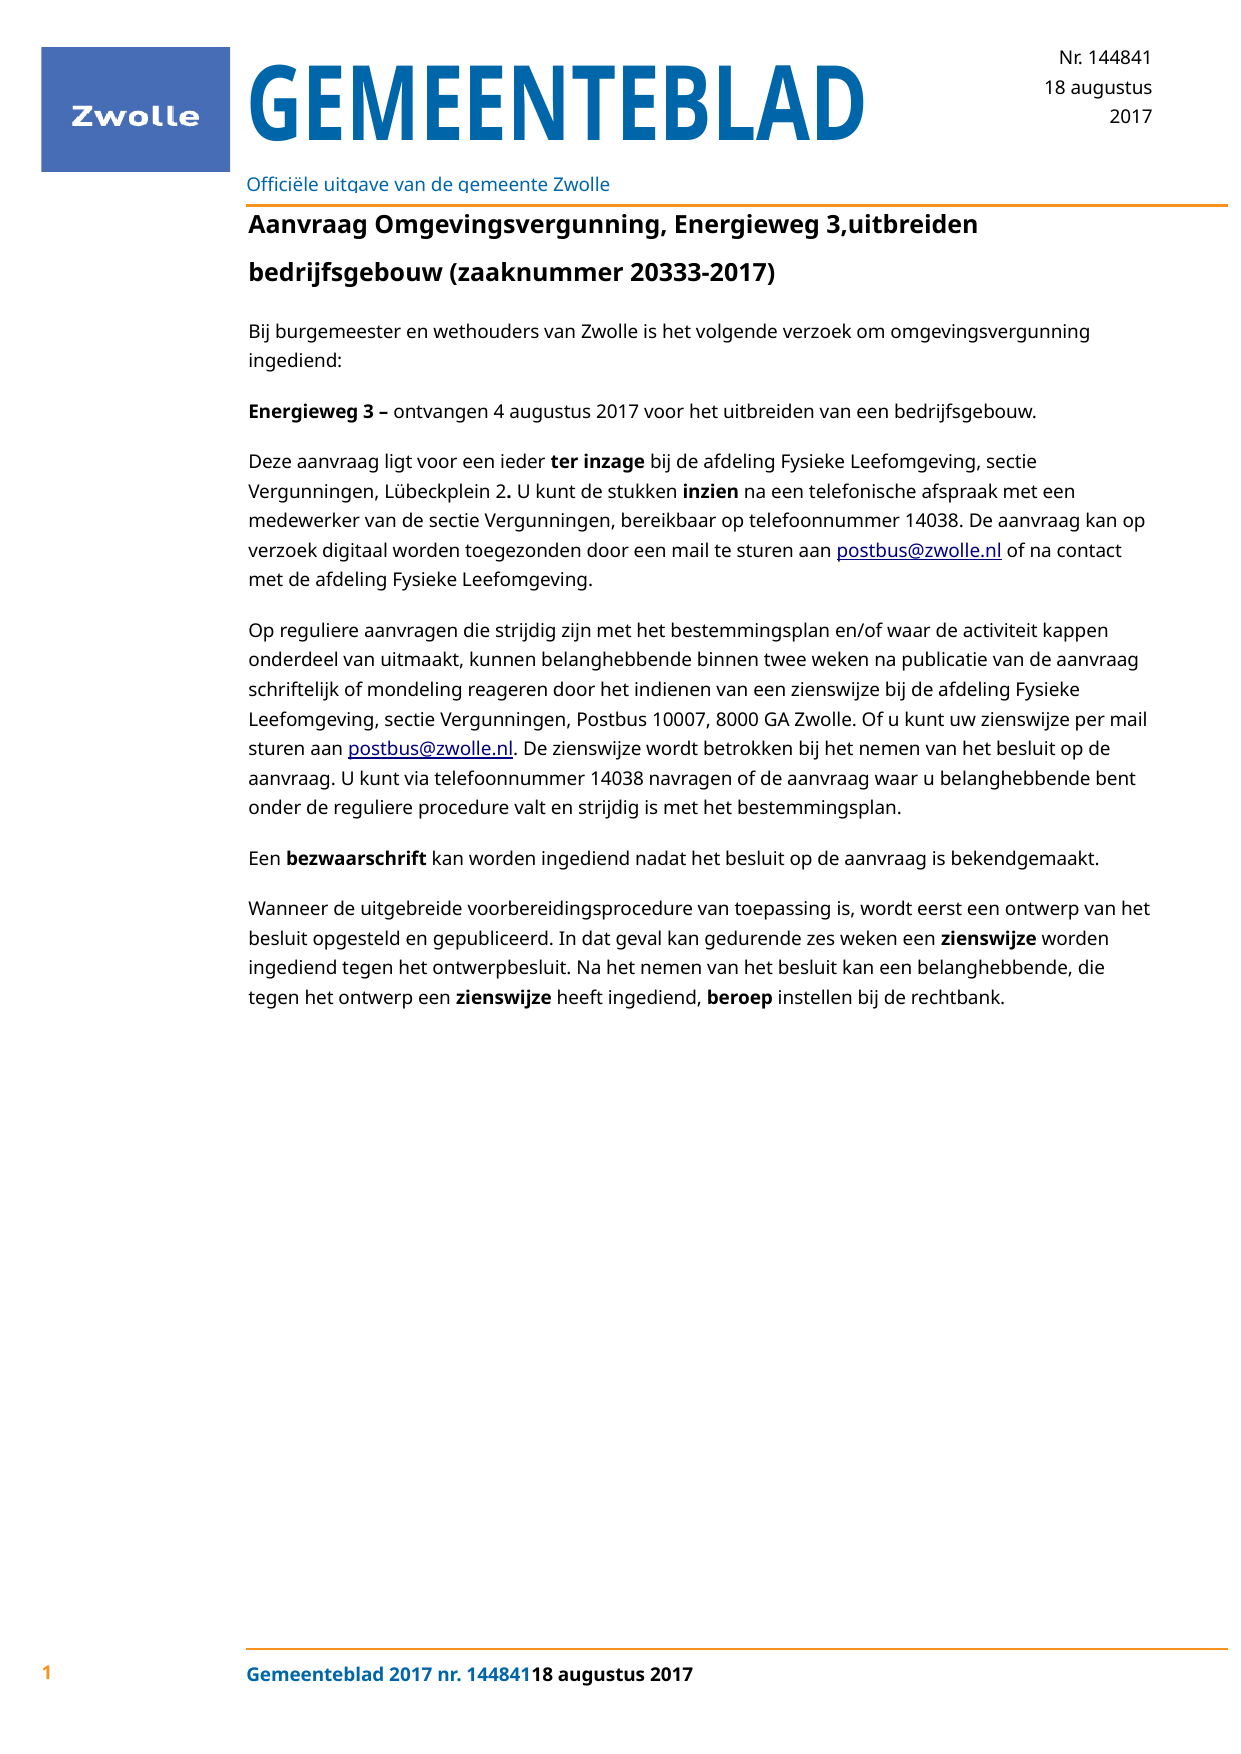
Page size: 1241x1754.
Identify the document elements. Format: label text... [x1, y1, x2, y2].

text Bij burgemeester en wethouders van Zwolle is het volgende verzoek om omgevingsvergunning ingediend: [248, 318, 1152, 373]
picture [41, 47, 231, 172]
text Wanneer de uitgebreide voorbereidingsprocedure van toepassing is, wordt eerst een ontwerp van het besluit opgesteld en gepubliceerd. In dat geval kan gedurende zes weken een zienswijze worden ingediend tegen het ontwerpbesluit. Na het nemen van het besluit kan een belanghebbende, die tegen het ontwerp een zienswijze heeft ingediend, beroep instellen bij de rechtbank. [248, 895, 1152, 1010]
text Deze aanvraag ligt voor een ieder ter inzage bij de afdeling Fysieke Leefomgeving, sectie Vergunningen, Lübeckplein 2. U kunt de stukken inzien na een telefonische afspraak met een medewerker van de sectie Vergunningen, bereikbaar op telefoonnummer 14038. De aanvraag kan op verzoek digitaal worden toegezonden door een mail te sturen aan postbus@zwolle.nl of na contact met de afdeling Fysieke Leefomgeving. [248, 448, 1152, 592]
text Energieweg 3 – ontvangen 4 augustus 2017 voor het uitbreiden van een bedrijfsgebouw. [248, 398, 1152, 424]
text Aanvraag Omgevingsvergunning, Energieweg 3,uitbreiden bedrijfsgebouw (zaaknummer 20333-2017) [248, 207, 1152, 288]
text Op reguliere aanvragen die strijdig zijn met het bestemmingsplan en/of waar de activiteit kappen onderdeel van uitmaakt, kunnen belanghebbende binnen twee weken na publicatie van de aanvraag schriftelijk of mondeling reageren door het indienen van een zienswijze bij de afdeling Fysieke Leefomgeving, sectie Vergunningen, Postbus 10007, 8000 GA Zwolle. Of u kunt uw zienswijze per mail sturen aan postbus@zwolle.nl. De zienswijze wordt betrokken bij het nemen van het besluit op de aanvraag. U kunt via telefoonnummer 14038 navragen of de aanvraag waar u belanghebbende bent onder de reguliere procedure valt en strijdig is met het bestemmingsplan. [248, 617, 1152, 820]
text Een bezwaarschrift kan worden ingediend nadat het besluit op de aanvraag is bekendgemaakt. [248, 845, 1152, 871]
